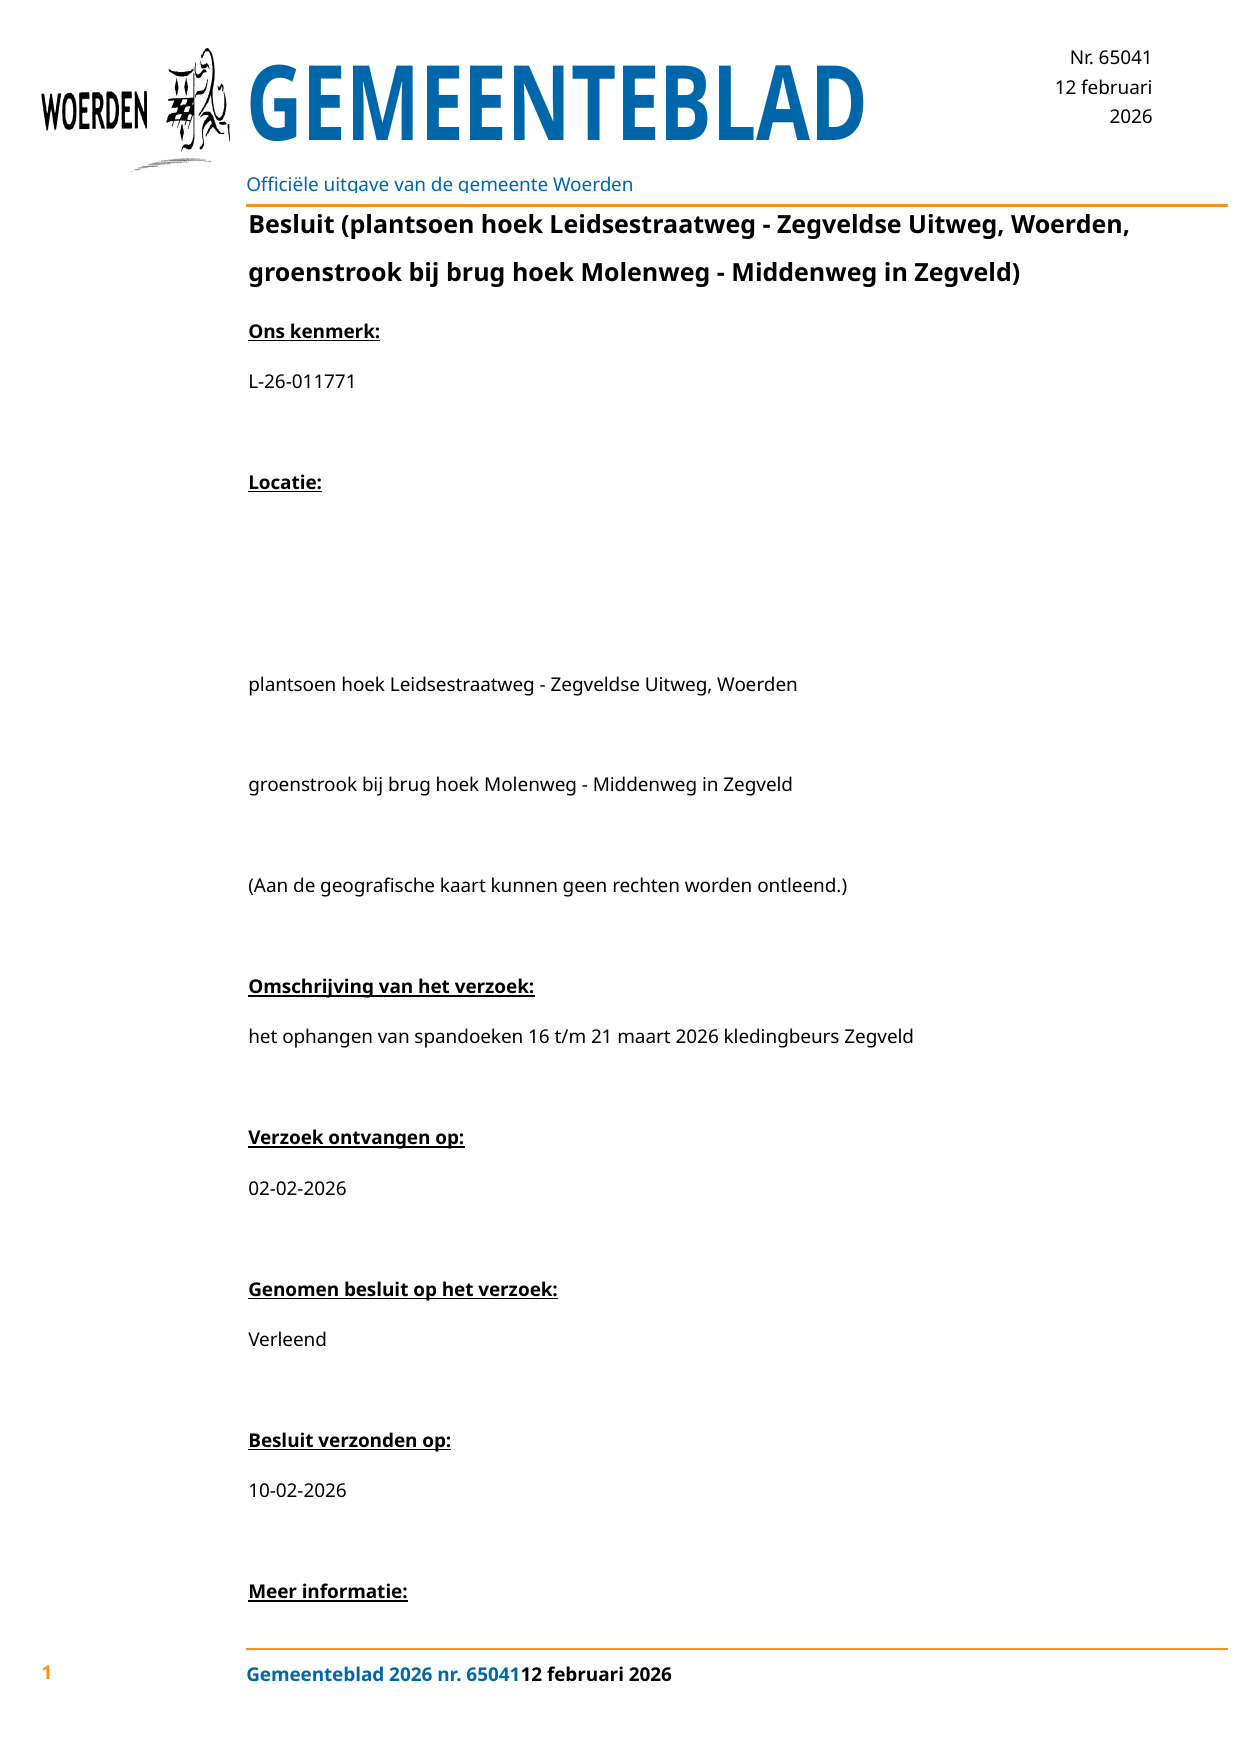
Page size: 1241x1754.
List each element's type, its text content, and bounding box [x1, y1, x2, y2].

text Ons kenmerk: [248, 318, 1152, 344]
text Genomen besluit op het verzoek: [248, 1276, 1152, 1302]
picture [41, 47, 231, 172]
text (Aan de geografische kaart kunnen geen rechten worden ontleend.) [248, 872, 1152, 898]
text Verleend [248, 1326, 1152, 1352]
text Omschrijving van het verzoek: [248, 973, 1152, 999]
text het ophangen van spandoeken 16 t/m 21 maart 2026 kledingbeurs Zegveld [248, 1024, 1152, 1049]
text groenstrook bij brug hoek Molenweg - Middenweg in Zegveld [248, 772, 1152, 797]
text Verzoek ontvangen op: [248, 1124, 1152, 1150]
text 02-02-2026 [248, 1175, 1152, 1201]
text Besluit (plantsoen hoek Leidsestraatweg - Zegveldse Uitweg, Woerden, groenstrook bij brug hoek Molenweg - Middenweg in Zegveld) [248, 207, 1152, 288]
text plantsoen hoek Leidsestraatweg - Zegveldse Uitweg, Woerden [248, 671, 1152, 697]
text Besluit verzonden op: [248, 1427, 1152, 1453]
text L-26-011771 [248, 368, 1152, 394]
text Meer informatie: [248, 1578, 1152, 1604]
text 10-02-2026 [248, 1477, 1152, 1503]
text Locatie: [248, 469, 1152, 495]
